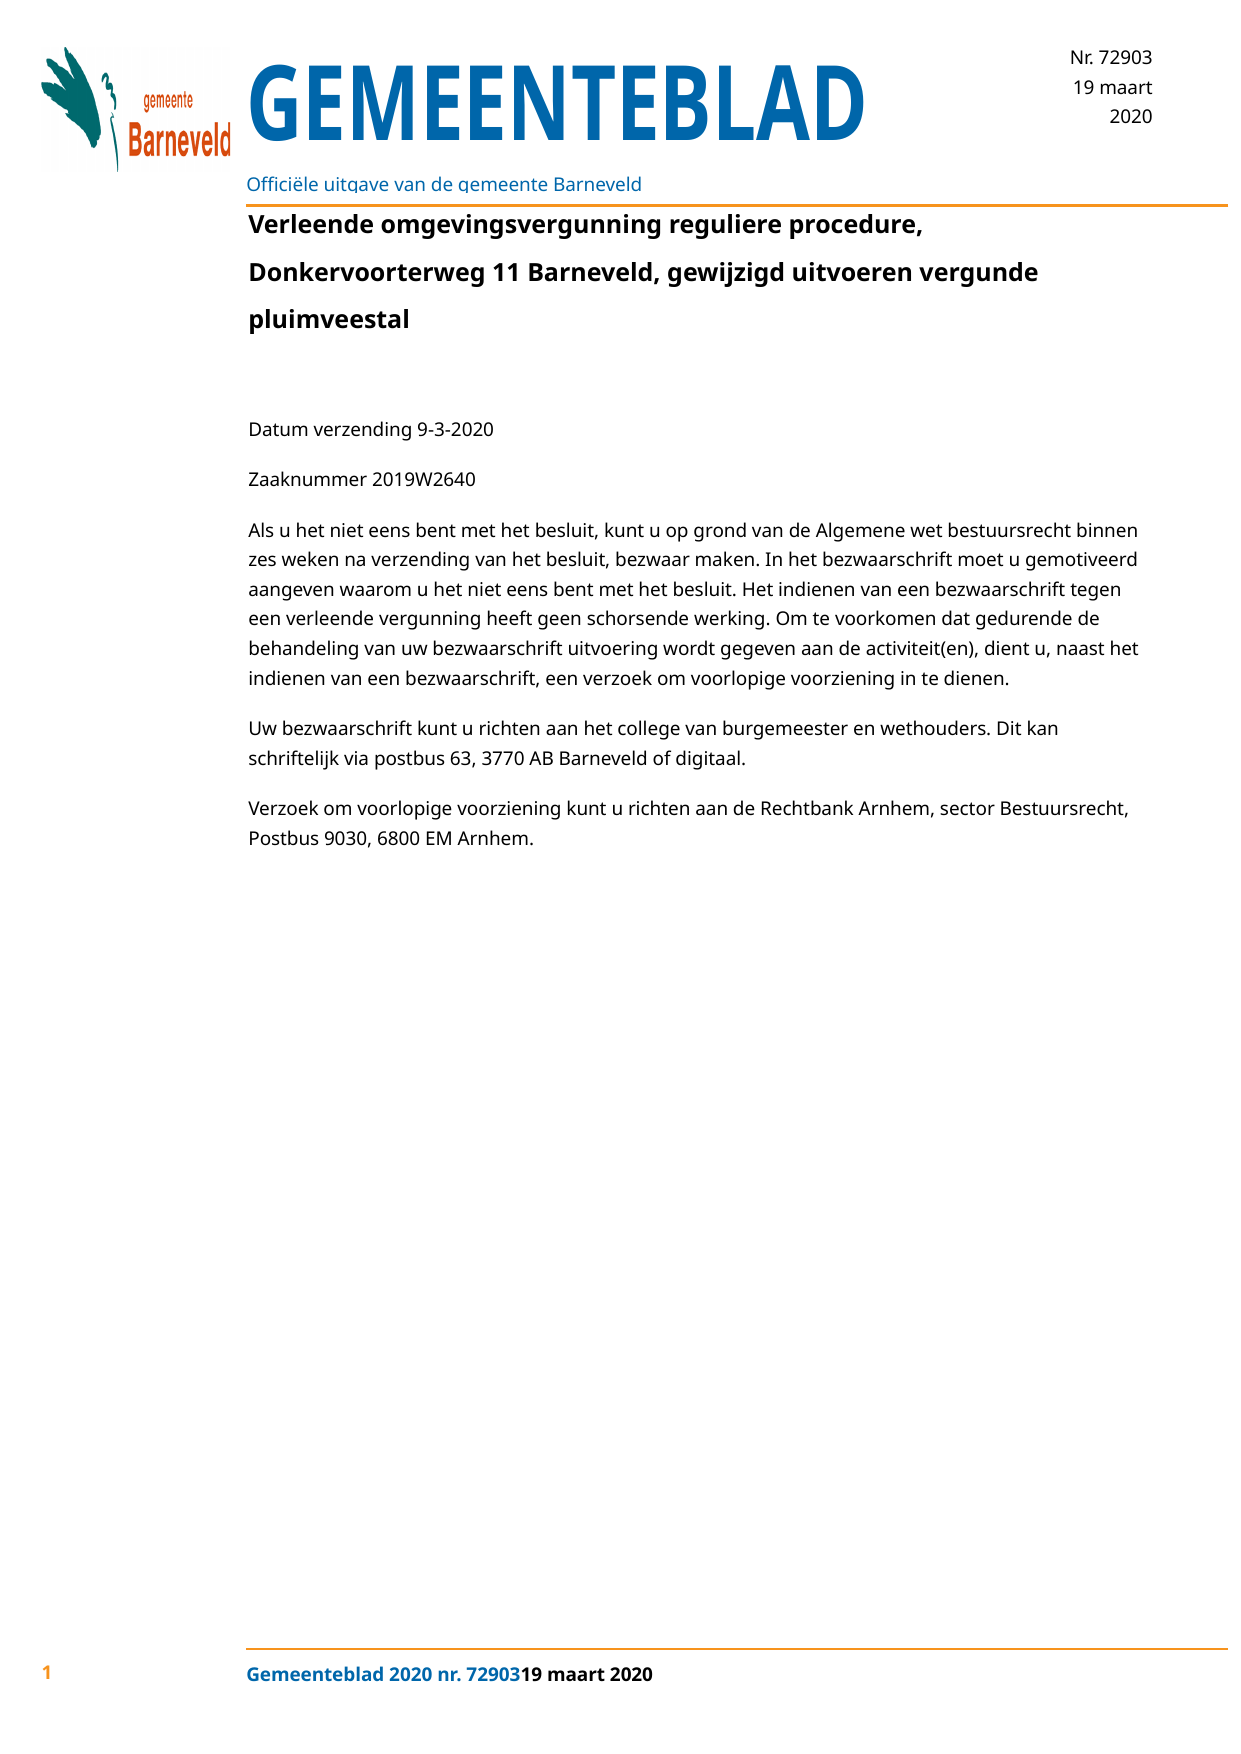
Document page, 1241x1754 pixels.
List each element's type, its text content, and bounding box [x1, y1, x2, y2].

picture [41, 47, 231, 172]
text Uw bezwaarschrift kunt u richten aan het college van burgemeester en wethouders. Dit kan schriftelijk via postbus 63, 3770 AB Barneveld of digitaal. [248, 715, 1152, 770]
text Verleende omgevingsvergunning reguliere procedure, Donkervoorterweg 11 Barneveld, gewijzigd uitvoeren vergunde pluimveestal [248, 207, 1152, 336]
text Als u het niet eens bent met het besluit, kunt u op grond van de Algemene wet bestuursrecht binnen zes weken na verzending van het besluit, bezwaar maken. In het bezwaarschrift moet u gemotiveerd aangeven waarom u het niet eens bent met het besluit. Het indienen van een bezwaarschrift tegen een verleende vergunning heeft geen schorsende werking. Om te voorkomen dat gedurende de behandeling van uw bezwaarschrift uitvoering wordt gegeven aan de activiteit(en), dient u, naast het indienen van een bezwaarschrift, een verzoek om voorlopige voorziening in te dienen. [248, 517, 1152, 690]
text Verzoek om voorlopige voorziening kunt u richten aan de Rechtbank Arnhem, sector Bestuursrecht, Postbus 9030, 6800 EM Arnhem. [248, 795, 1152, 850]
text Zaaknummer 2019W2640 [248, 466, 1152, 492]
text Datum verzending 9-3-2020 [248, 416, 1152, 442]
